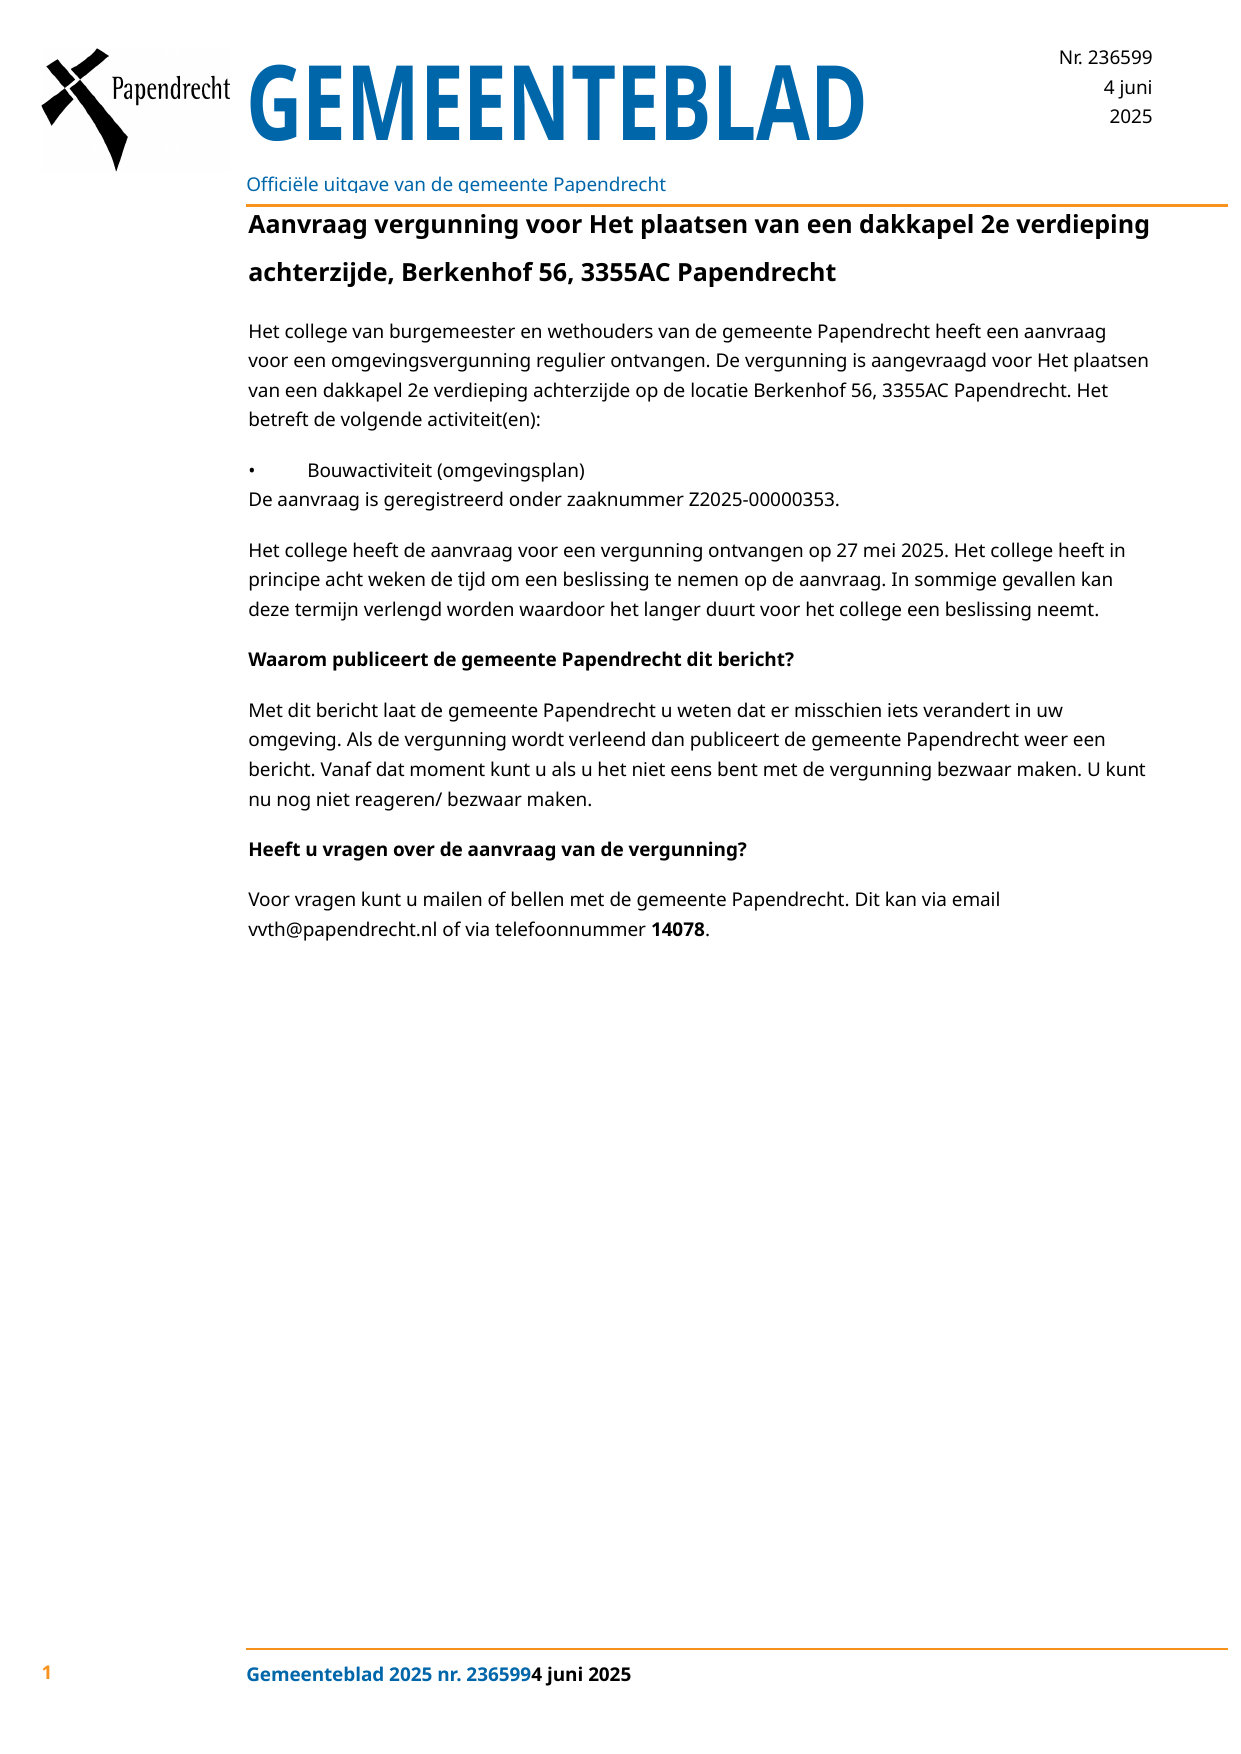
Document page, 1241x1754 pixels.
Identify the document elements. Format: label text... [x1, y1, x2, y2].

text Met dit bericht laat de gemeente Papendrecht u weten dat er misschien iets verandert in uw omgeving. Als de vergunning wordt verleend dan publiceert de gemeente Papendrecht weer een bericht. Vanaf dat moment kunt u als u het niet eens bent met de vergunning bezwaar maken. U kunt nu nog niet reageren/ bezwaar maken. [248, 697, 1152, 812]
text Voor vragen kunt u mailen of bellen met de gemeente Papendrecht. Dit kan via email vvth@papendrecht.nl of via telefoonnummer 14078. [248, 887, 1152, 942]
picture [41, 47, 231, 172]
text Het college van burgemeester en wethouders van de gemeente Papendrecht heeft een aanvraag voor een omgevingsvergunning regulier ontvangen. De vergunning is aangevraagd voor Het plaatsen van een dakkapel 2e verdieping achterzijde op de locatie Berkenhof 56, 3355AC Papendrecht. Het betreft de volgende activiteit(en): [248, 318, 1152, 432]
text Heeft u vragen over de aanvraag van de vergunning? [248, 836, 1152, 862]
text Waarom publiceert de gemeente Papendrecht dit bericht? [248, 647, 1152, 672]
list Bouwactiviteit (omgevingsplan) [248, 457, 1152, 483]
text Het college heeft de aanvraag voor een vergunning ontvangen op 27 mei 2025. Het college heeft in principe acht weken de tijd om een beslissing te nemen op de aanvraag. In sommige gevallen kan deze termijn verlengd worden waardoor het langer duurt voor het college een beslissing neemt. [248, 537, 1152, 622]
text De aanvraag is geregistreerd onder zaaknummer Z2025-00000353. [248, 487, 1152, 512]
text Aanvraag vergunning voor Het plaatsen van een dakkapel 2e verdieping achterzijde, Berkenhof 56, 3355AC Papendrecht [248, 207, 1152, 288]
